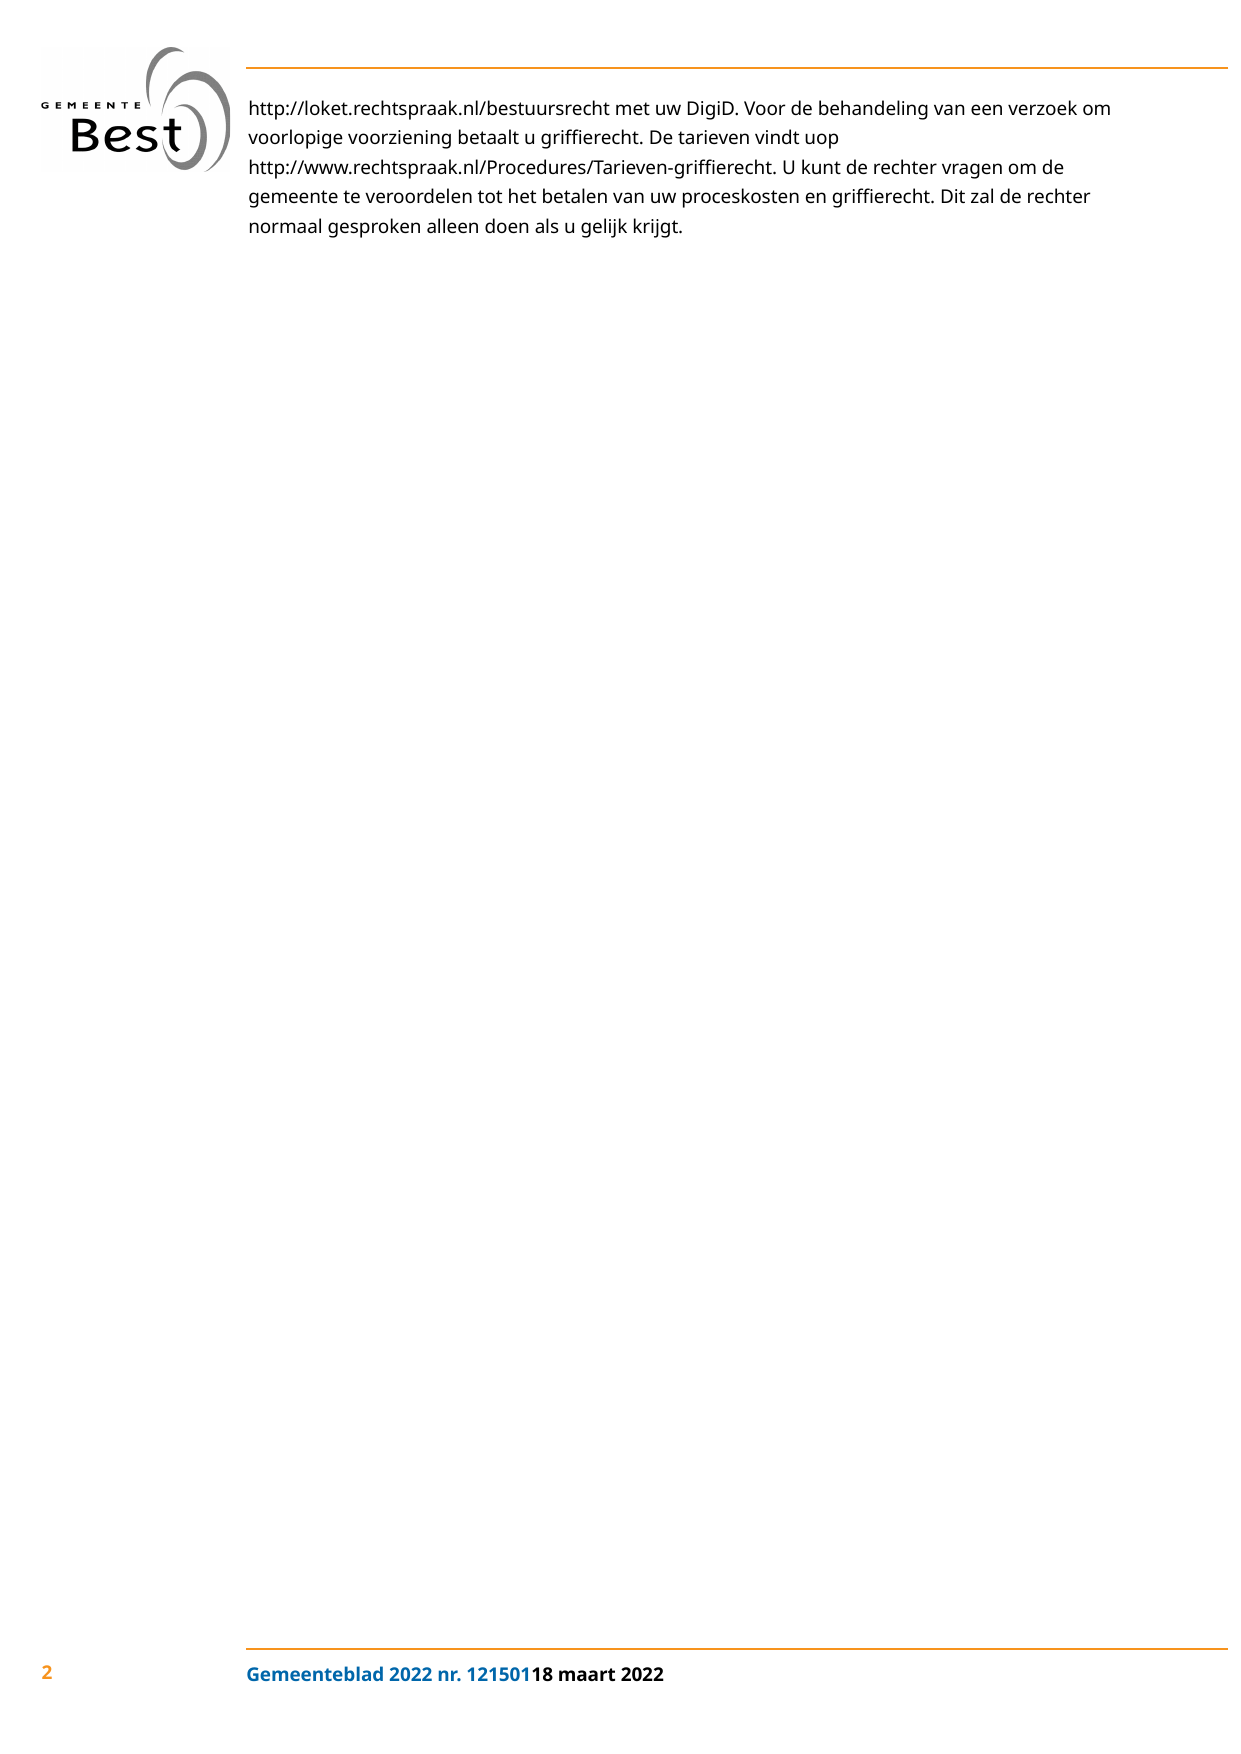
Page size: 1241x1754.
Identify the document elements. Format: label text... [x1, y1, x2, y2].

picture [41, 47, 231, 172]
text http://loket.rechtspraak.nl/bestuursrecht met uw DigiD. Voor de behandeling van een verzoek om voorlopige voorziening betaalt u griffierecht. De tarieven vindt uop http://www.rechtspraak.nl/Procedures/Tarieven-griffierecht. U kunt de rechter vragen om de gemeente te veroordelen tot het betalen van uw proceskosten en griffierecht. Dit zal de rechter normaal gesproken alleen doen als u gelijk krijgt. [248, 95, 1152, 239]
